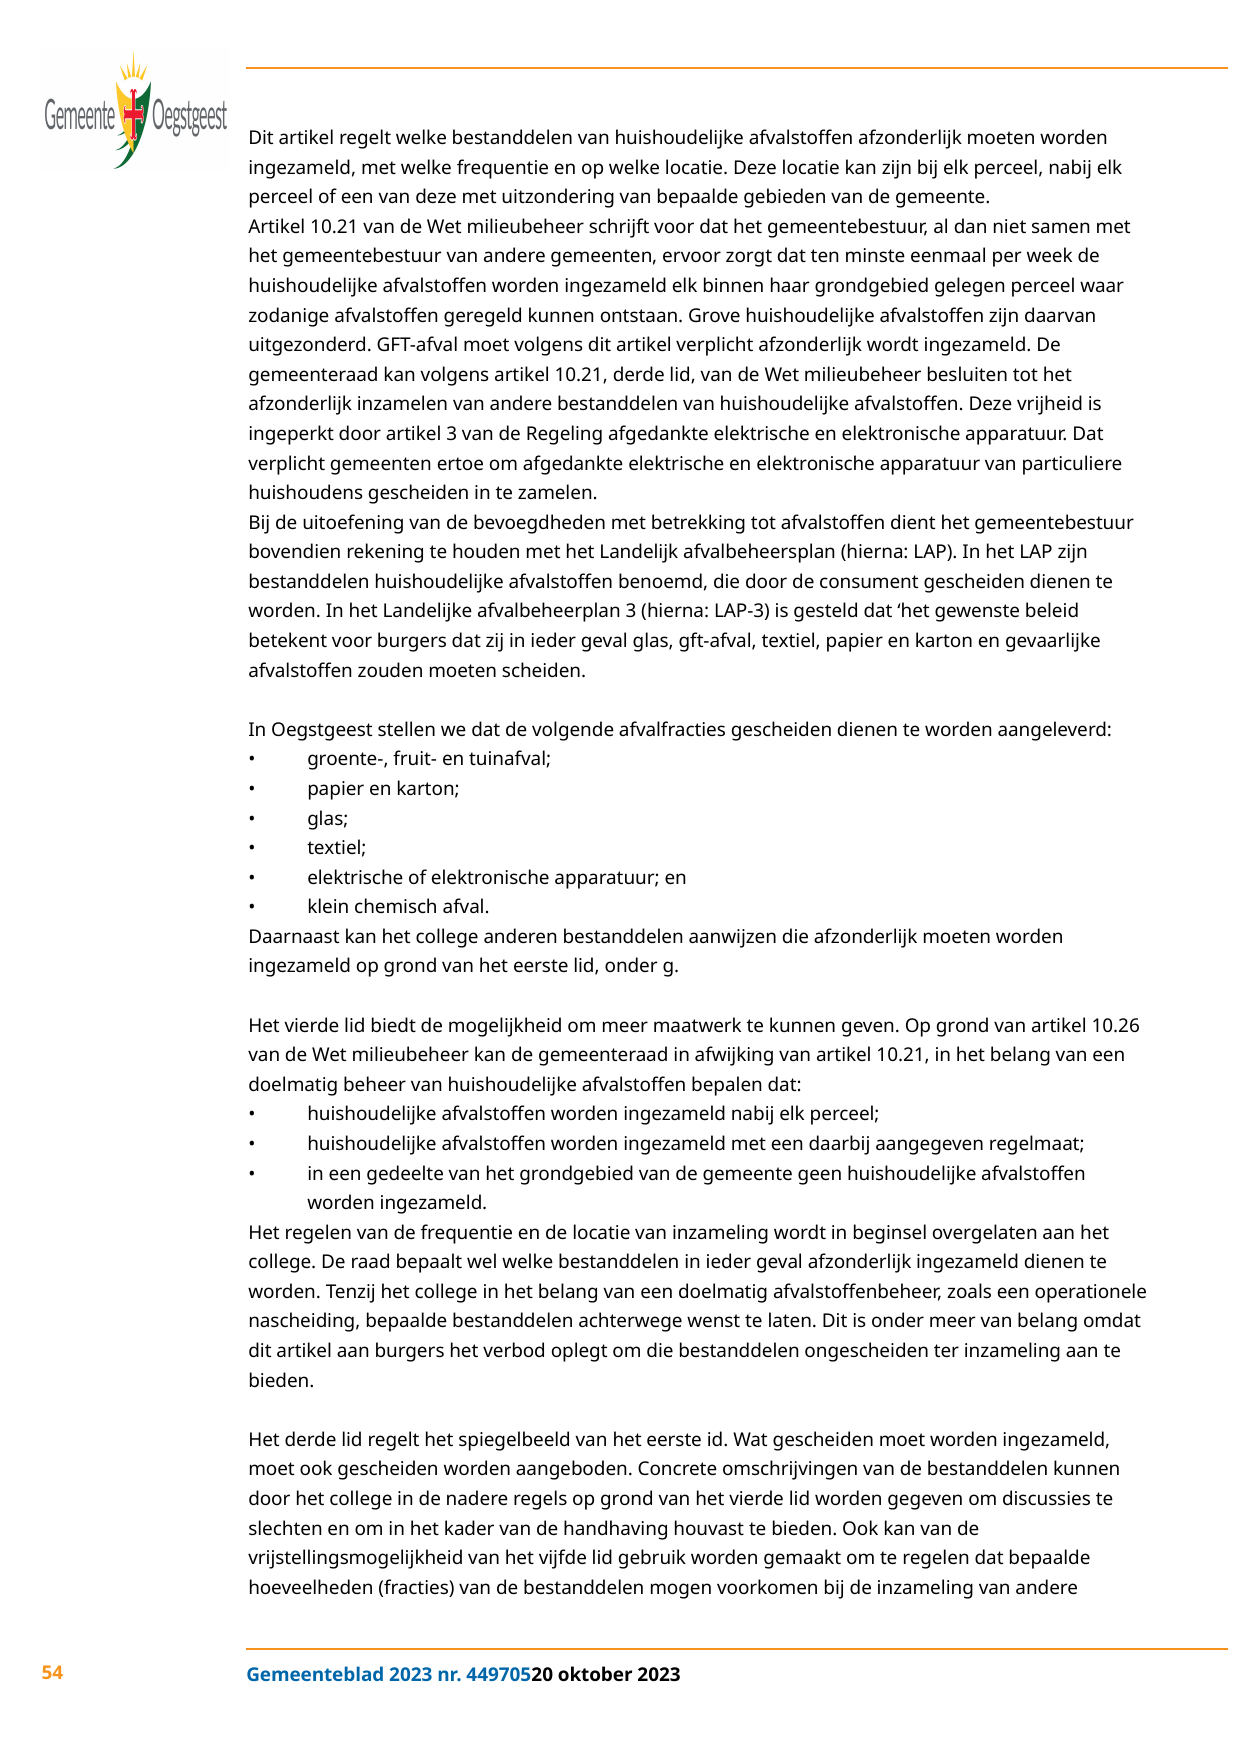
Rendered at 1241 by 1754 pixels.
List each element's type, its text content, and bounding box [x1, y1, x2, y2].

list huishoudelijke afvalstoffen worden ingezameld nabij elk perceel; [248, 1101, 1152, 1126]
text Daarnaast kan het college anderen bestanddelen aanwijzen die afzonderlijk moeten worden ingezameld op grond van het eerste lid, onder g. [248, 923, 1152, 978]
list glas; [248, 805, 1152, 831]
picture [41, 47, 231, 172]
list huishoudelijke afvalstoffen worden ingezameld met een daarbij aangegeven regelmaat; [248, 1130, 1152, 1156]
text Het derde lid regelt het spiegelbeeld van het eerste id. Wat gescheiden moet worden ingezameld, moet ook gescheiden worden aangeboden. Concrete omschrijvingen van de bestanddelen kunnen door het college in de nadere regels op grond van het vierde lid worden gegeven om discussies te slechten en om in het kader van de handhaving houvast te bieden. Ook kan van de vrijstellingsmogelijkheid van het vijfde lid gebruik worden gemaakt om te regelen dat bepaalde hoeveelheden (fracties) van de bestanddelen mogen voorkomen bij de inzameling van andere [248, 1426, 1152, 1600]
text Het regelen van de frequentie en de locatie van inzameling wordt in beginsel overgelaten aan het college. De raad bepaalt wel welke bestanddelen in ieder geval afzonderlijk ingezameld dienen te worden. Tenzij het college in het belang van een doelmatig afvalstoffenbeheer, zoals een operationele nascheiding, bepaalde bestanddelen achterwege wenst te laten. Dit is onder meer van belang omdat dit artikel aan burgers het verbod oplegt om die bestanddelen ongescheiden ter inzameling aan te bieden. [248, 1219, 1152, 1393]
text Dit artikel regelt welke bestanddelen van huishoudelijke afvalstoffen afzonderlijk moeten worden ingezameld, met welke frequentie en op welke locatie. Deze locatie kan zijn bij elk perceel, nabij elk perceel of een van deze met uitzondering van bepaalde gebieden van de gemeente. [248, 124, 1152, 209]
text Bij de uitoefening van de bevoegdheden met betrekking tot afvalstoffen dient het gemeentebestuur bovendien rekening te houden met het Landelijk afvalbeheersplan (hierna: LAP). In het LAP zijn bestanddelen huishoudelijke afvalstoffen benoemd, die door de consument gescheiden dienen te worden. In het Landelijke afvalbeheerplan 3 (hierna: LAP-3) is gesteld dat ‘het gewenste beleid betekent voor burgers dat zij in ieder geval glas, gft-afval, textiel, papier en karton en gevaarlijke afvalstoffen zouden moeten scheiden. [248, 509, 1152, 683]
list textiel; [248, 834, 1152, 860]
text In Oegstgeest stellen we dat de volgende afvalfracties gescheiden dienen te worden aangeleverd: [248, 716, 1152, 742]
list papier en karton; [248, 775, 1152, 801]
list klein chemisch afval. [248, 893, 1152, 919]
list groente-, fruit- en tuinafval; [248, 746, 1152, 771]
text Het vierde lid biedt de mogelijkheid om meer maatwerk te kunnen geven. Op grond van artikel 10.26 van de Wet milieubeheer kan de gemeenteraad in afwijking van artikel 10.21, in het belang van een doelmatig beheer van huishoudelijke afvalstoffen bepalen dat: [248, 1012, 1152, 1097]
list elektrische of elektronische apparatuur; en [248, 864, 1152, 890]
list in een gedeelte van het grondgebied van de gemeente geen huishoudelijke afvalstoffen worden ingezameld. [248, 1160, 1152, 1215]
text Artikel 10.21 van de Wet milieubeheer schrijft voor dat het gemeentebestuur, al dan niet samen met het gemeentebestuur van andere gemeenten, ervoor zorgt dat ten minste eenmaal per week de huishoudelijke afvalstoffen worden ingezameld elk binnen haar grondgebied gelegen perceel waar zodanige afvalstoffen geregeld kunnen ontstaan. Grove huishoudelijke afvalstoffen zijn daarvan uitgezonderd. GFT-afval moet volgens dit artikel verplicht afzonderlijk wordt ingezameld. De gemeenteraad kan volgens artikel 10.21, derde lid, van de Wet milieubeheer besluiten tot het afzonderlijk inzamelen van andere bestanddelen van huishoudelijke afvalstoffen. Deze vrijheid is ingeperkt door artikel 3 van de Regeling afgedankte elektrische en elektronische apparatuur. Dat verplicht gemeenten ertoe om afgedankte elektrische en elektronische apparatuur van particuliere huishoudens gescheiden in te zamelen. [248, 213, 1152, 505]
